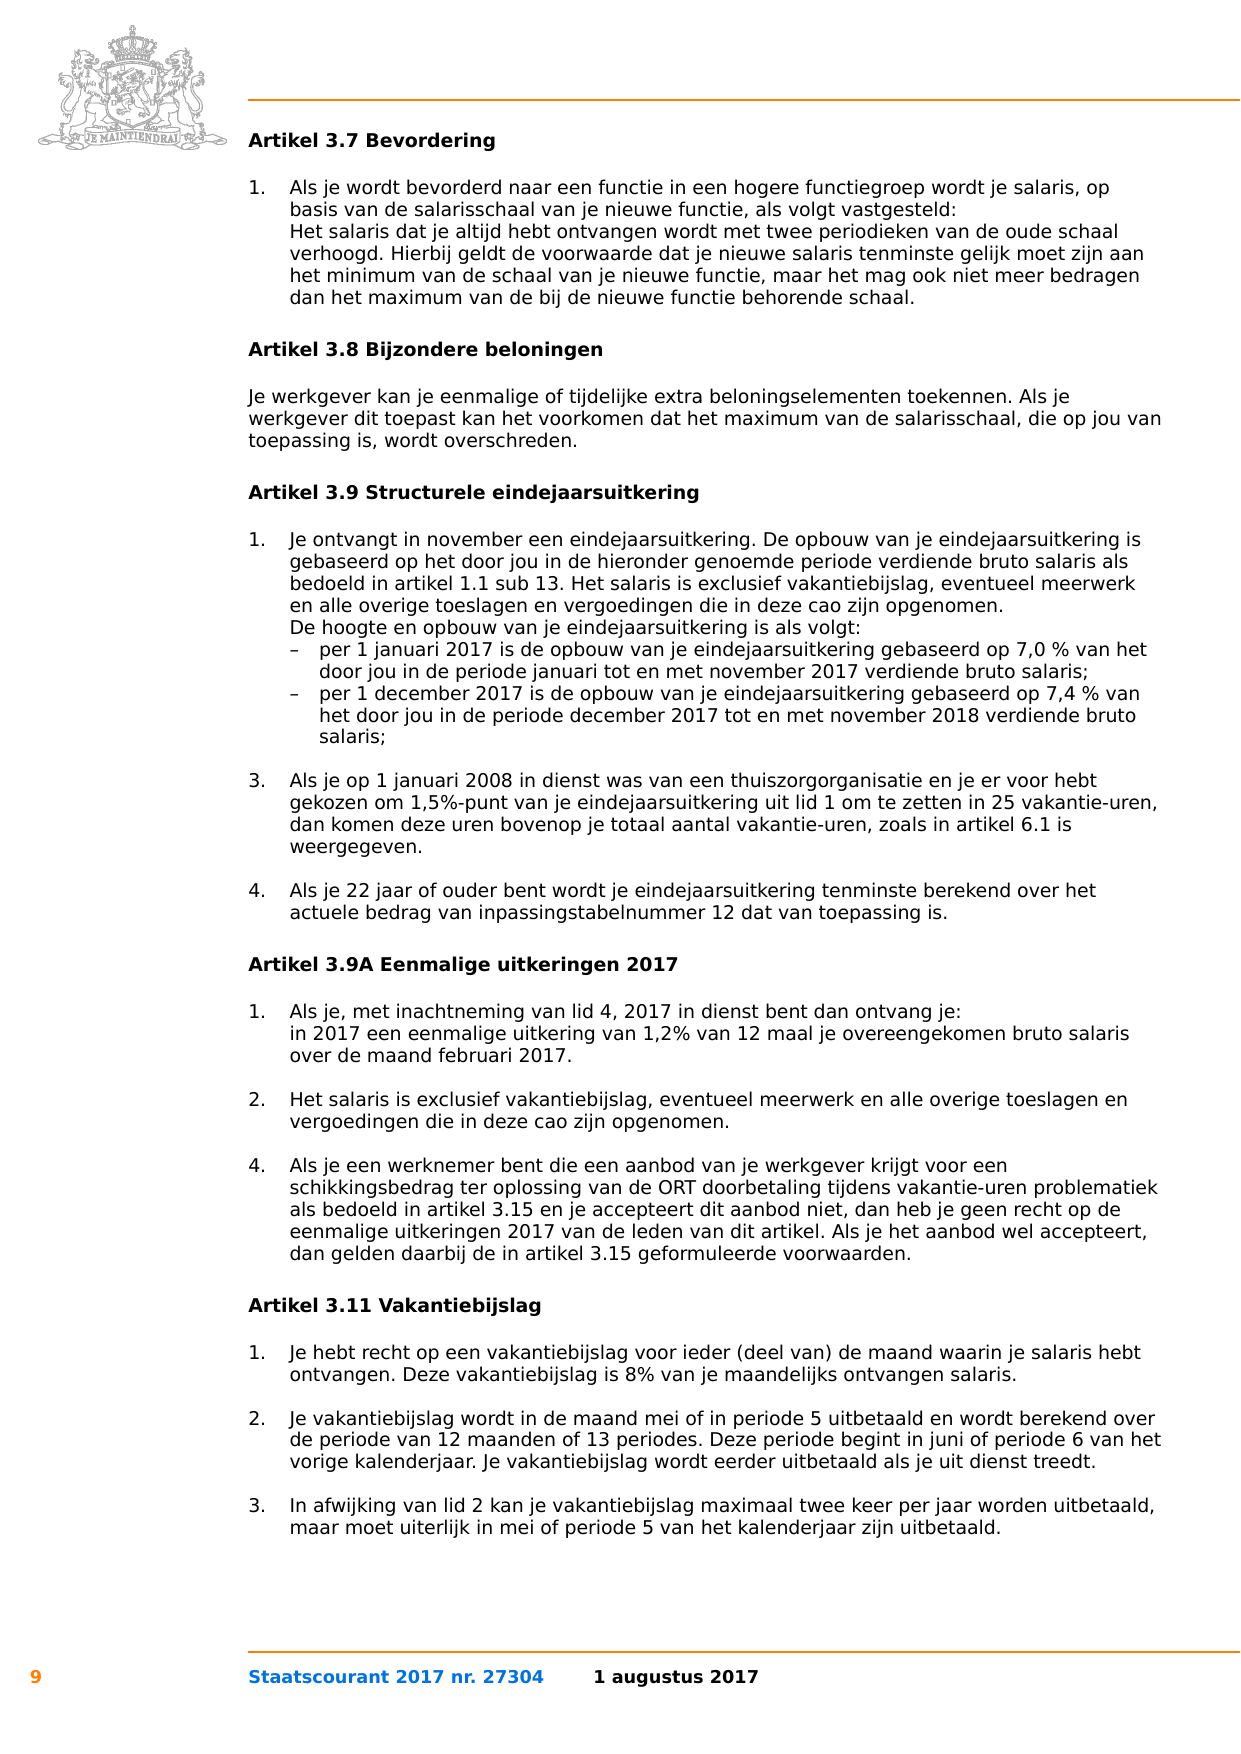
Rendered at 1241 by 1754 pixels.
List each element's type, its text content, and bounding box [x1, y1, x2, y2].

subtitle Artikel 3.11 Vakantiebijslag [248, 1294, 1163, 1317]
text 3. Als je op 1 januari 2008 in dienst was van een thuiszorgorganisatie en je er voor hebt gekozen om 1,5%-punt van je eindejaarsuitkering uit lid 1 om te zetten in 25 vakantie-uren, dan komen deze uren bovenop je totaal aantal vakantie-uren, zoals in artikel 6.1 is weergegeven. [248, 770, 1163, 858]
text in 2017 een eenmalige uitkering van 1,2% van 12 maal je overeengekomen bruto salaris over de maand februari 2017. [289, 1023, 1163, 1067]
text 4. Als je 22 jaar of ouder bent wordt je eindejaarsuitkering tenminste berekend over het actuele bedrag van inpassingstabelnummer 12 dat van toepassing is. [248, 880, 1163, 924]
text 2. Je vakantiebijslag wordt in de maand mei of in periode 5 uitbetaald en wordt berekend over de periode van 12 maanden of 13 periodes. Deze periode begint in juni of periode 6 van het vorige kalenderjaar. Je vakantiebijslag wordt eerder uitbetaald als je uit dienst treedt. [248, 1407, 1163, 1473]
text 1. Als je, met inachtneming van lid 4, 2017 in dienst bent dan ontvang je: [248, 1001, 1163, 1023]
text De hoogte en opbouw van je eindejaarsuitkering is als volgt: [289, 617, 1163, 638]
text 3. In afwijking van lid 2 kan je vakantiebijslag maximaal twee keer per jaar worden uitbetaald, maar moet uiterlijk in mei of periode 5 van het kalenderjaar zijn uitbetaald. [248, 1495, 1163, 1539]
text – per 1 december 2017 is de opbouw van je eindejaarsuitkering gebaseerd op 7,4 % van het door jou in de periode december 2017 tot en met november 2018 verdiende bruto salaris; [289, 682, 1163, 748]
subtitle Artikel 3.7 Bevordering [248, 130, 1163, 152]
text 2. Het salaris is exclusief vakantiebijslag, eventueel meerwerk en alle overige toeslagen en vergoedingen die in deze cao zijn opgenomen. [248, 1089, 1163, 1133]
subtitle Artikel 3.8 Bijzondere beloningen [248, 339, 1163, 361]
text 1. Als je wordt bevorderd naar een functie in een hogere functiegroep wordt je salaris, op basis van de salarisschaal van je nieuwe functie, als volgt vastgesteld: [248, 177, 1163, 221]
subtitle Artikel 3.9 Structurele eindejaarsuitkering [248, 482, 1163, 504]
text Het salaris dat je altijd hebt ontvangen wordt met twee periodieken van de oude schaal verhoogd. Hierbij geldt de voorwaarde dat je nieuwe salaris tenminste gelijk moet zijn aan het minimum van de schaal van je nieuwe functie, maar het mag ook niet meer bedragen dan het maximum van de bij de nieuwe functie behorende schaal. [289, 221, 1163, 309]
text 1. Je hebt recht op een vakantiebijslag voor ieder (deel van) de maand waarin je salaris hebt ontvangen. Deze vakantiebijslag is 8% van je maandelijks ontvangen salaris. [248, 1342, 1163, 1386]
picture [38, 25, 227, 150]
text – per 1 januari 2017 is de opbouw van je eindejaarsuitkering gebaseerd op 7,0 % van het door jou in de periode januari tot en met november 2017 verdiende bruto salaris; [289, 638, 1163, 682]
subtitle Artikel 3.9A Eenmalige uitkeringen 2017 [248, 954, 1163, 976]
text 4. Als je een werknemer bent die een aanbod van je werkgever krijgt voor een schikkingsbedrag ter oplossing van de ORT doorbetaling tijdens vakantie-uren problematiek als bedoeld in artikel 3.15 en je accepteert dit aanbod niet, dan heb je geen recht op de eenmalige uitkeringen 2017 van de leden van dit artikel. Als je het aanbod wel accepteert, dan gelden daarbij de in artikel 3.15 geformuleerde voorwaarden. [248, 1155, 1163, 1264]
text 1. Je ontvangt in november een eindejaarsuitkering. De opbouw van je eindejaarsuitkering is gebaseerd op het door jou in de hieronder genoemde periode verdiende bruto salaris als bedoeld in artikel 1.1 sub 13. Het salaris is exclusief vakantiebijslag, eventueel meerwerk en alle overige toeslagen en vergoedingen die in deze cao zijn opgenomen. [248, 529, 1163, 617]
text Je werkgever kan je eenmalige of tijdelijke extra beloningselementen toekennen. Als je werkgever dit toepast kan het voorkomen dat het maximum van de salarisschaal, die op jou van toepassing is, wordt overschreden. [248, 386, 1163, 452]
